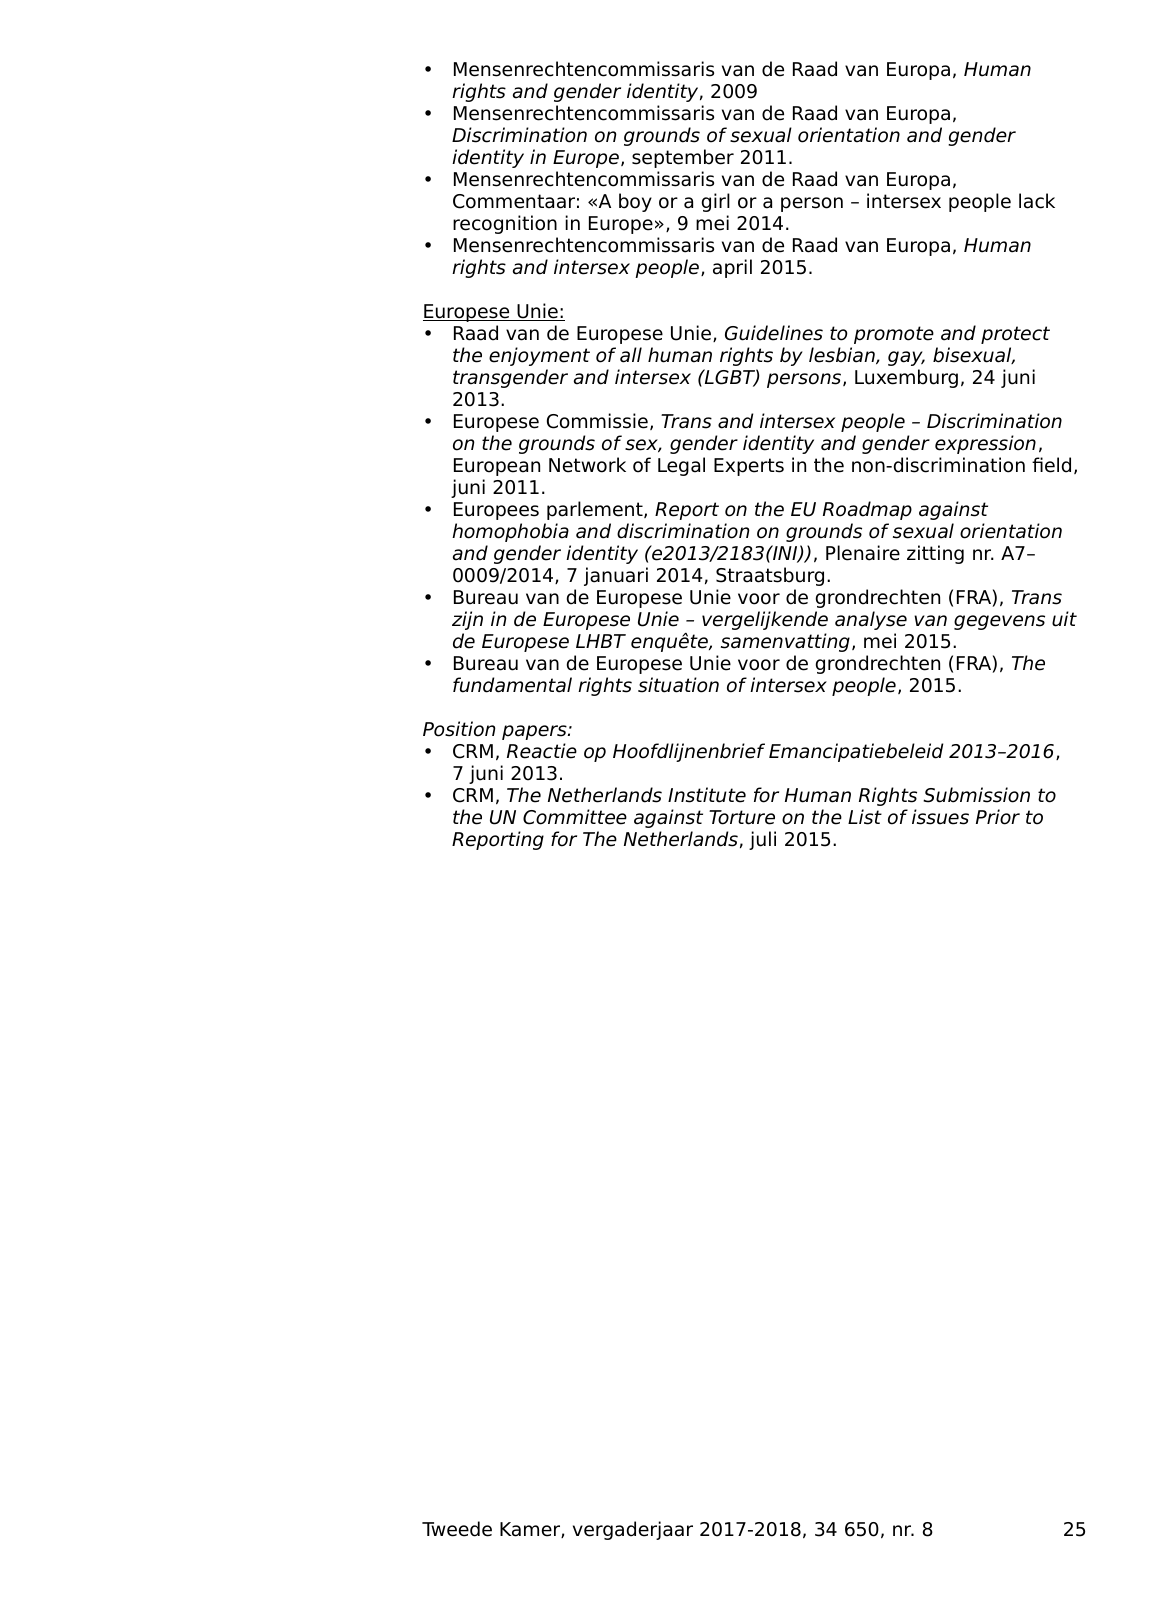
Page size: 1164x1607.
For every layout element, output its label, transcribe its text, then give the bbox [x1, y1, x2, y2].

text • Europees parlement, Report on the EU Roadmap against homophobia and discrimination on grounds of sexual orientation and gender identity (e2013/2183(INI)), Plenaire zitting nr. A7–0009/2014, 7 januari 2014, Straatsburg. [422, 499, 1087, 587]
text • CRM, Reactie op Hoofdlijnenbrief Emancipatiebeleid 2013–2016, 7 juni 2013. [422, 741, 1087, 785]
text • Raad van de Europese Unie, Guidelines to promote and protect the enjoyment of all human rights by lesbian, gay, bisexual, transgender and intersex (LGBT) persons, Luxemburg, 24 juni 2013. [422, 323, 1087, 411]
text • Mensenrechtencommissaris van de Raad van Europa, Human rights and intersex people, april 2015. [422, 235, 1087, 279]
text • Bureau van de Europese Unie voor de grondrechten (FRA), Trans zijn in de Europese Unie – vergelijkende analyse van gegevens uit de Europese LHBT enquête, samenvatting, mei 2015. [422, 587, 1087, 653]
text • Mensenrechtencommissaris van de Raad van Europa, Human rights and gender identity, 2009 [422, 59, 1087, 103]
text • Europese Commissie, Trans and intersex people – Discrimination on the grounds of sex, gender identity and gender expression, European Network of Legal Experts in the non-discrimination field, juni 2011. [422, 411, 1087, 499]
subtitle Position papers: [422, 719, 1087, 741]
text • CRM, The Netherlands Institute for Human Rights Submission to the UN Committee against Torture on the List of issues Prior to Reporting for The Netherlands, juli 2015. [422, 785, 1087, 851]
subtitle Europese Unie: [422, 301, 1087, 323]
text • Mensenrechtencommissaris van de Raad van Europa, Discrimination on grounds of sexual orientation and gender identity in Europe, september 2011. [422, 103, 1087, 169]
text • Bureau van de Europese Unie voor de grondrechten (FRA), The fundamental rights situation of intersex people, 2015. [422, 653, 1087, 697]
text • Mensenrechtencommissaris van de Raad van Europa, Commentaar: «A boy or a girl or a person – intersex people lack recognition in Europe», 9 mei 2014. [422, 169, 1087, 235]
